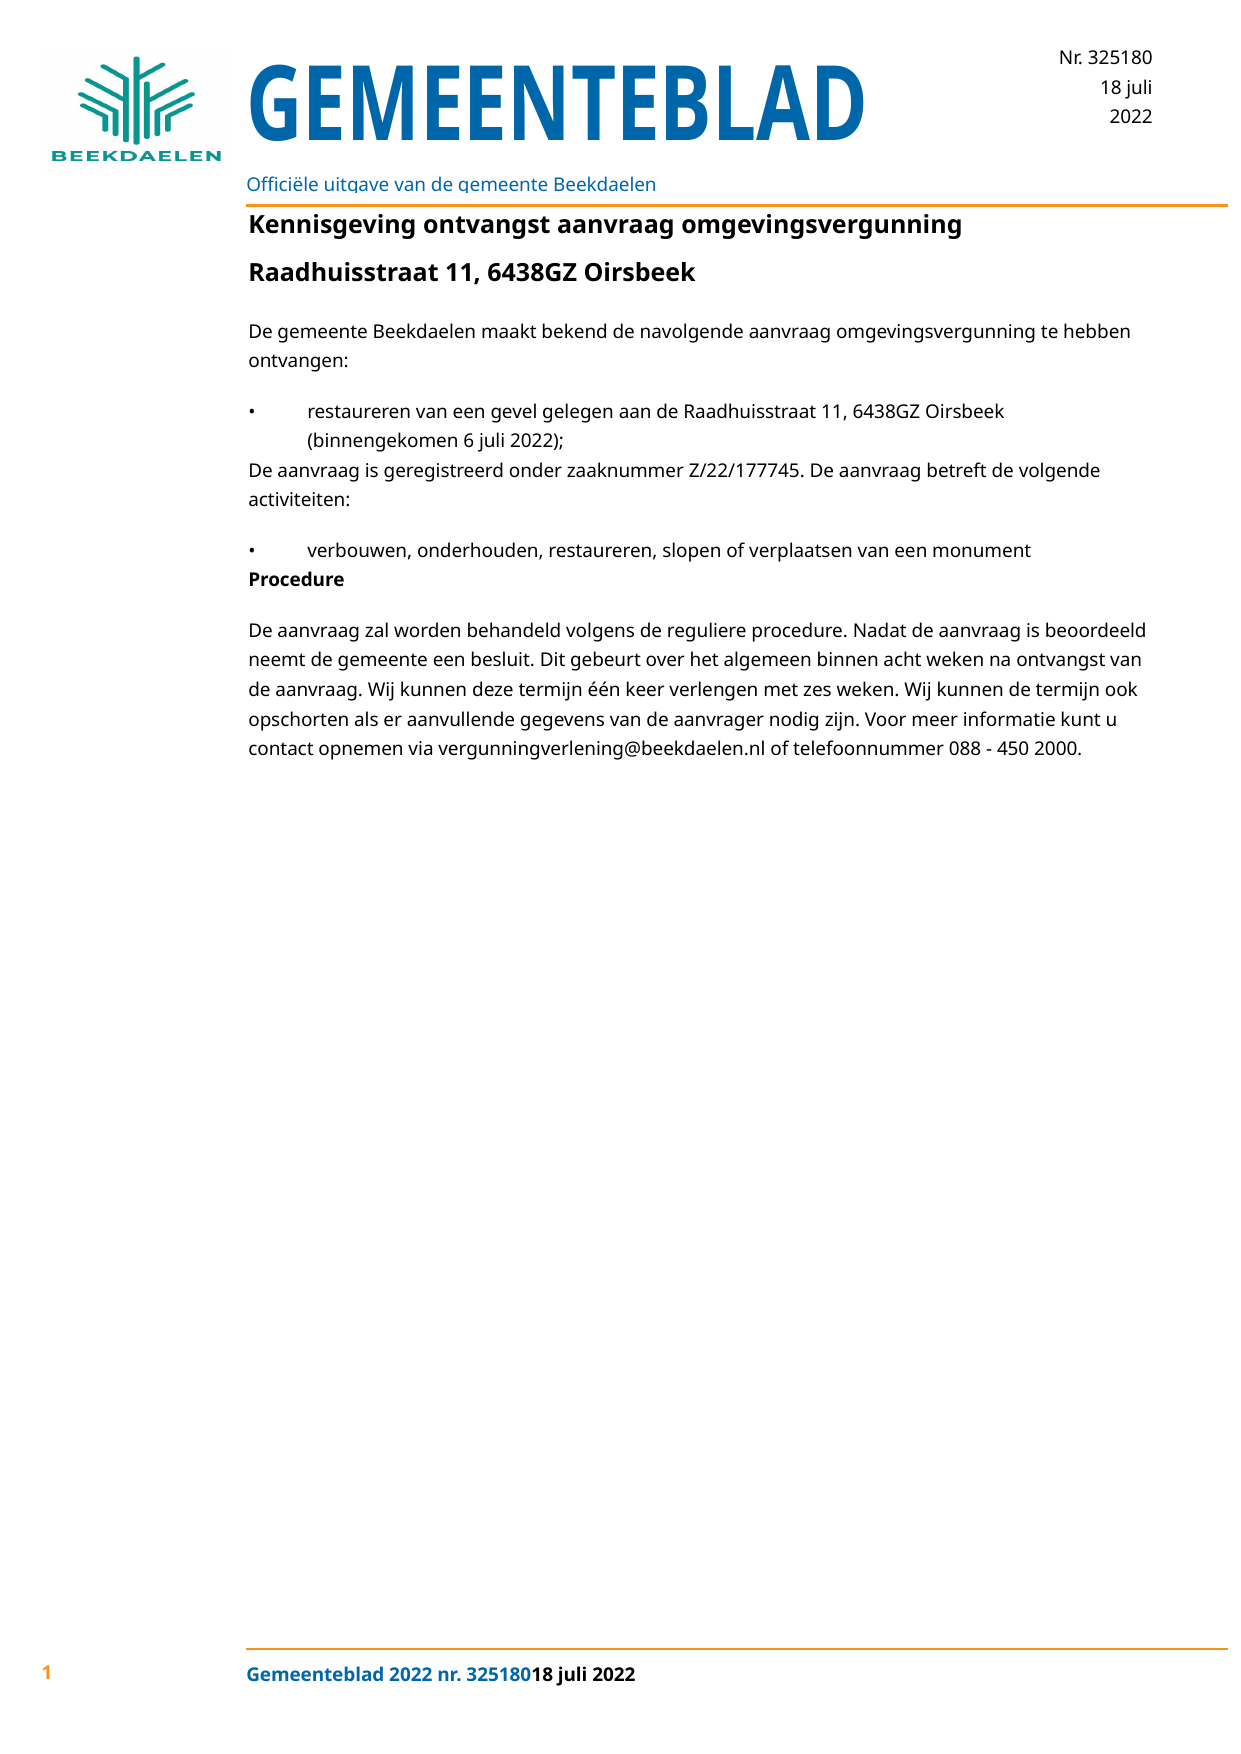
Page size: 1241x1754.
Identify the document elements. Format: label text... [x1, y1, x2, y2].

text De aanvraag is geregistreerd onder zaaknummer Z/22/177745. De aanvraag betreft de volgende activiteiten: [248, 457, 1152, 512]
picture [41, 47, 231, 172]
text De gemeente Beekdaelen maakt bekend de navolgende aanvraag omgevingsvergunning te hebben ontvangen: [248, 318, 1152, 373]
text De aanvraag zal worden behandeld volgens de reguliere procedure. Nadat de aanvraag is beoordeeld neemt de gemeente een besluit. Dit gebeurt over het algemeen binnen acht weken na ontvangst van de aanvraag. Wij kunnen deze termijn één keer verlengen met zes weken. Wij kunnen de termijn ook opschorten als er aanvullende gegevens van de aanvrager nodig zijn. Voor meer informatie kunt u contact opnemen via vergunningverlening@beekdaelen.nl of telefoonnummer 088 - 450 2000. [248, 617, 1152, 761]
text Procedure [248, 567, 1152, 592]
list restaureren van een gevel gelegen aan de Raadhuisstraat 11, 6438GZ Oirsbeek (binnengekomen 6 juli 2022); [248, 398, 1152, 453]
text Kennisgeving ontvangst aanvraag omgevingsvergunning Raadhuisstraat 11, 6438GZ Oirsbeek [248, 207, 1152, 288]
list verbouwen, onderhouden, restaureren, slopen of verplaatsen van een monument [248, 537, 1152, 563]
